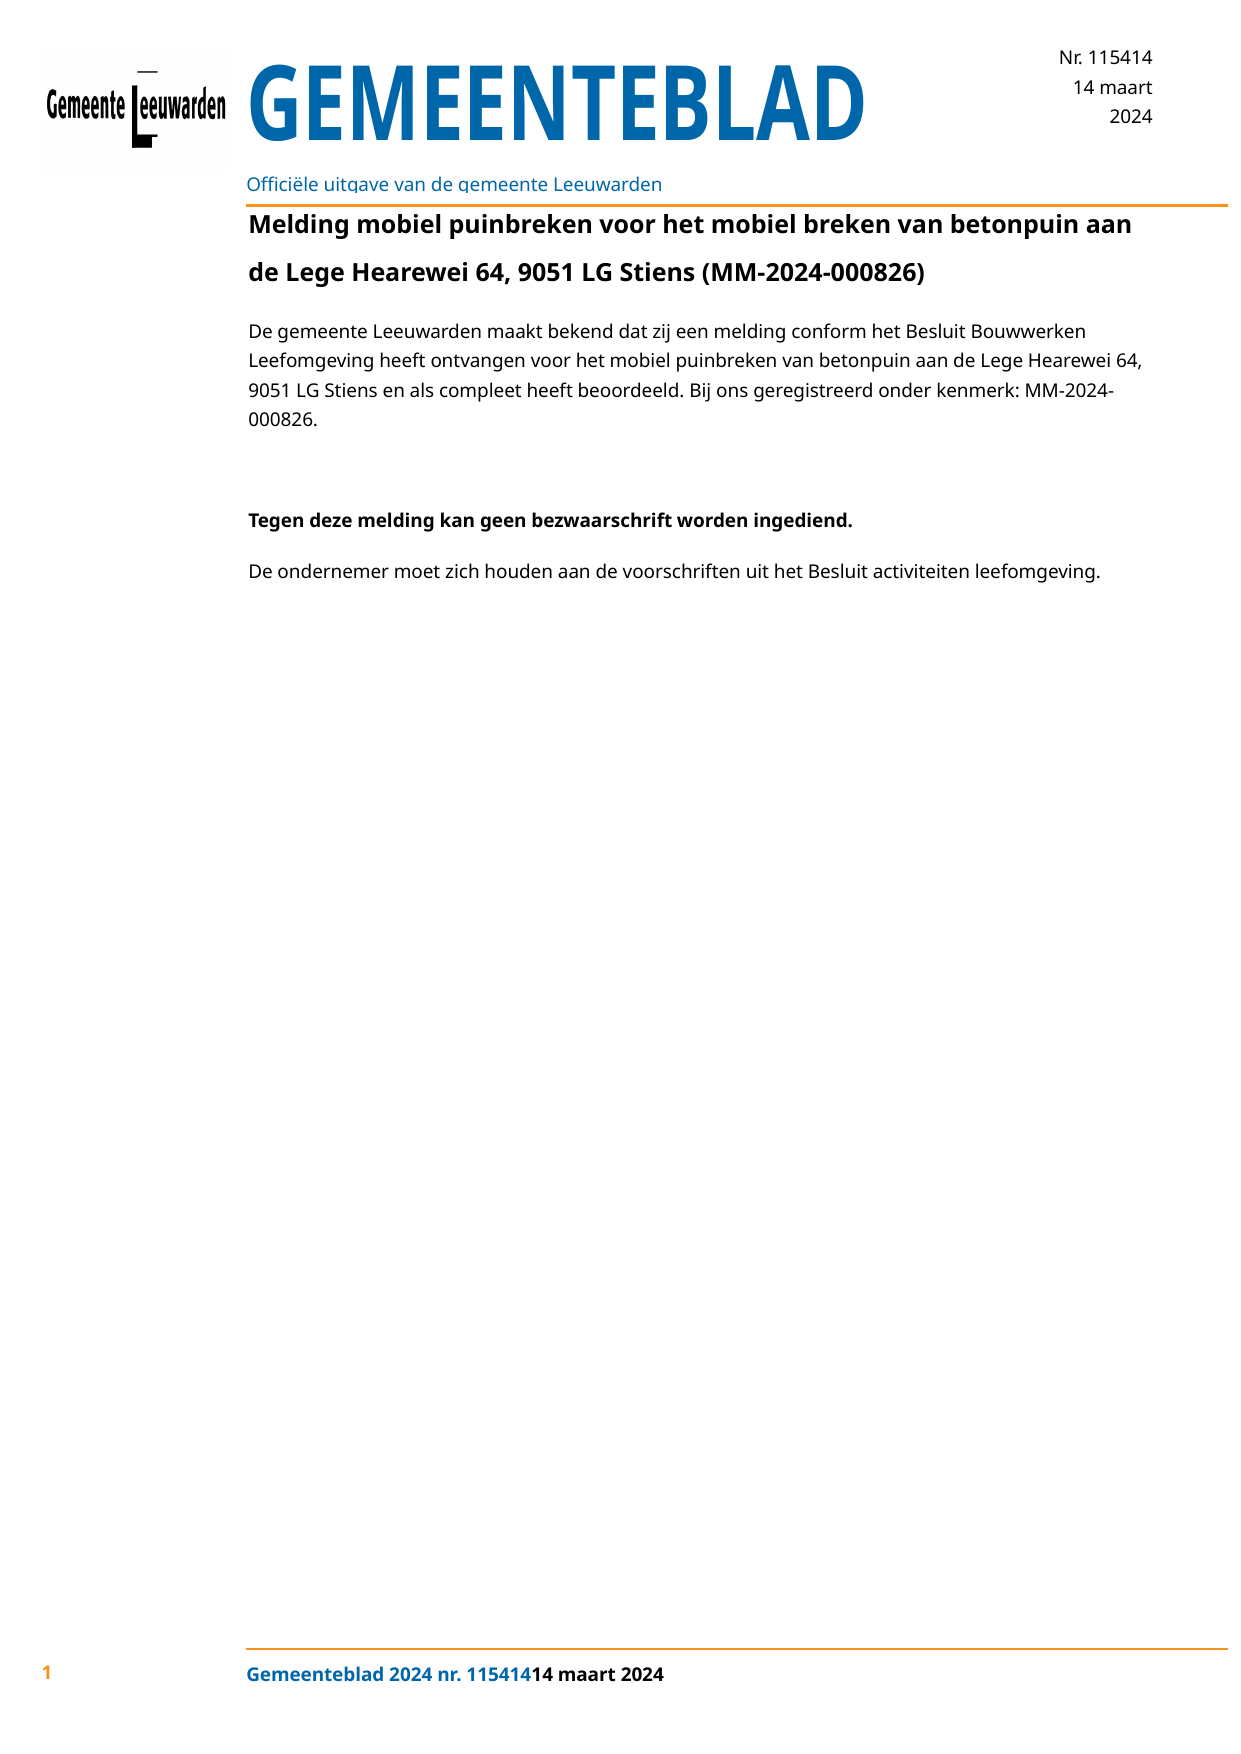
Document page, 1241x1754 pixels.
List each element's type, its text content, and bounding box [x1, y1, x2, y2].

picture [41, 47, 231, 172]
text Melding mobiel puinbreken voor het mobiel breken van betonpuin aan de Lege Hearewei 64, 9051 LG Stiens (MM-2024-000826) [248, 207, 1152, 288]
text Tegen deze melding kan geen bezwaarschrift worden ingediend. [248, 507, 1152, 533]
text De gemeente Leeuwarden maakt bekend dat zij een melding conform het Besluit Bouwwerken Leefomgeving heeft ontvangen voor het mobiel puinbreken van betonpuin aan de Lege Hearewei 64, 9051 LG Stiens en als compleet heeft beoordeeld. Bij ons geregistreerd onder kenmerk: MM-2024-000826. [248, 318, 1152, 432]
text De ondernemer moet zich houden aan de voorschriften uit het Besluit activiteiten leefomgeving. [248, 558, 1152, 584]
